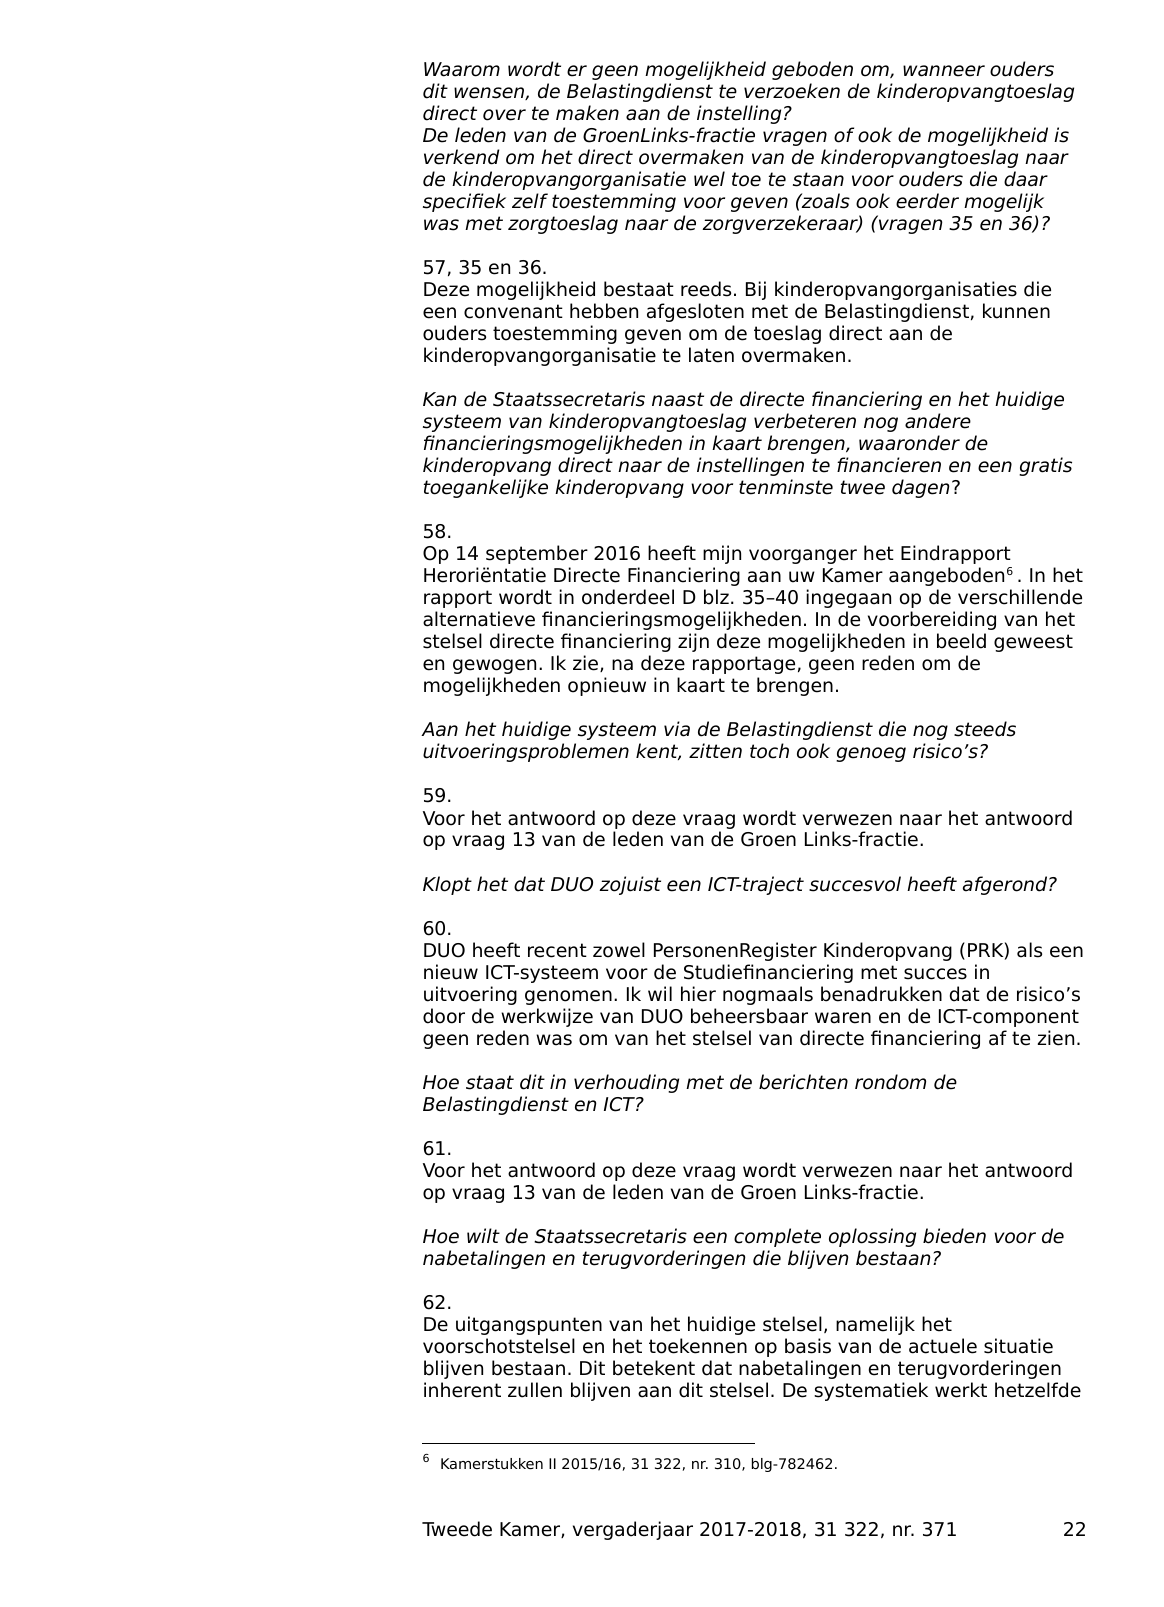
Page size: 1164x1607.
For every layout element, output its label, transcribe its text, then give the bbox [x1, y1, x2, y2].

text Hoe staat dit in verhouding met de berichten rondom de Belastingdienst en ICT? [422, 1072, 1087, 1116]
text Aan het huidige systeem via de Belastingdienst die nog steeds uitvoeringsproblemen kent, zitten toch ook genoeg risico’s? [422, 719, 1087, 763]
text De uitgangspunten van het huidige stelsel, namelijk het voorschotstelsel en het toekennen op basis van de actuele situatie blijven bestaan. Dit betekent dat nabetalingen en terugvorderingen inherent zullen blijven aan dit stelsel. De systematiek werkt hetzelfde [422, 1314, 1087, 1402]
text Kan de Staatssecretaris naast de directe financiering en het huidige systeem van kinderopvangtoeslag verbeteren nog andere financieringsmogelijkheden in kaart brengen, waaronder de kinderopvang direct naar de instellingen te financieren en een gratis toegankelijke kinderopvang voor tenminste twee dagen? [422, 389, 1087, 499]
text Klopt het dat DUO zojuist een ICT-traject succesvol heeft afgerond? [422, 873, 1087, 896]
text 62. [422, 1292, 1087, 1314]
text Waarom wordt er geen mogelijkheid geboden om, wanneer ouders dit wensen, de Belastingdienst te verzoeken de kinderopvangtoeslag direct over te maken aan de instelling? [422, 59, 1087, 125]
text Op 14 september 2016 heeft mijn voorganger het Eindrapport Heroriëntatie Directe Financiering aan uw Kamer aangeboden. In het rapport wordt in onderdeel D blz. 35–40 ingegaan op de verschillende alternatieve financieringsmogelijkheden. In de voorbereiding van het stelsel directe financiering zijn deze mogelijkheden in beeld geweest en gewogen. Ik zie, na deze rapportage, geen reden om de mogelijkheden opnieuw in kaart te brengen. [422, 543, 1087, 697]
text 59. [422, 785, 1087, 807]
text Kamerstukken II 2015/16, 31 322, nr. 310, blg-782462. [422, 1452, 1087, 1474]
text De leden van de GroenLinks-fractie vragen of ook de mogelijkheid is verkend om het direct overmaken van de kinderopvangtoeslag naar de kinderopvangorganisatie wel toe te staan voor ouders die daar specifiek zelf toestemming voor geven (zoals ook eerder mogelijk was met zorgtoeslag naar de zorgverzekeraar) (vragen 35 en 36)? [422, 125, 1087, 235]
text Voor het antwoord op deze vraag wordt verwezen naar het antwoord op vraag 13 van de leden van de Groen Links-fractie. [422, 1160, 1087, 1204]
text Hoe wilt de Staatssecretaris een complete oplossing bieden voor de nabetalingen en terugvorderingen die blijven bestaan? [422, 1226, 1087, 1270]
text 58. [422, 521, 1087, 543]
text DUO heeft recent zowel PersonenRegister Kinderopvang (PRK) als een nieuw ICT-systeem voor de Studiefinanciering met succes in uitvoering genomen. Ik wil hier nogmaals benadrukken dat de risico’s door de werkwijze van DUO beheersbaar waren en de ICT-component geen reden was om van het stelsel van directe financiering af te zien. [422, 940, 1087, 1049]
text Deze mogelijkheid bestaat reeds. Bij kinderopvangorganisaties die een convenant hebben afgesloten met de Belastingdienst, kunnen ouders toestemming geven om de toeslag direct aan de kinderopvangorganisatie te laten overmaken. [422, 279, 1087, 367]
text 61. [422, 1138, 1087, 1160]
text Voor het antwoord op deze vraag wordt verwezen naar het antwoord op vraag 13 van de leden van de Groen Links-fractie. [422, 807, 1087, 851]
text 57, 35 en 36. [422, 257, 1087, 279]
text 60. [422, 918, 1087, 940]
